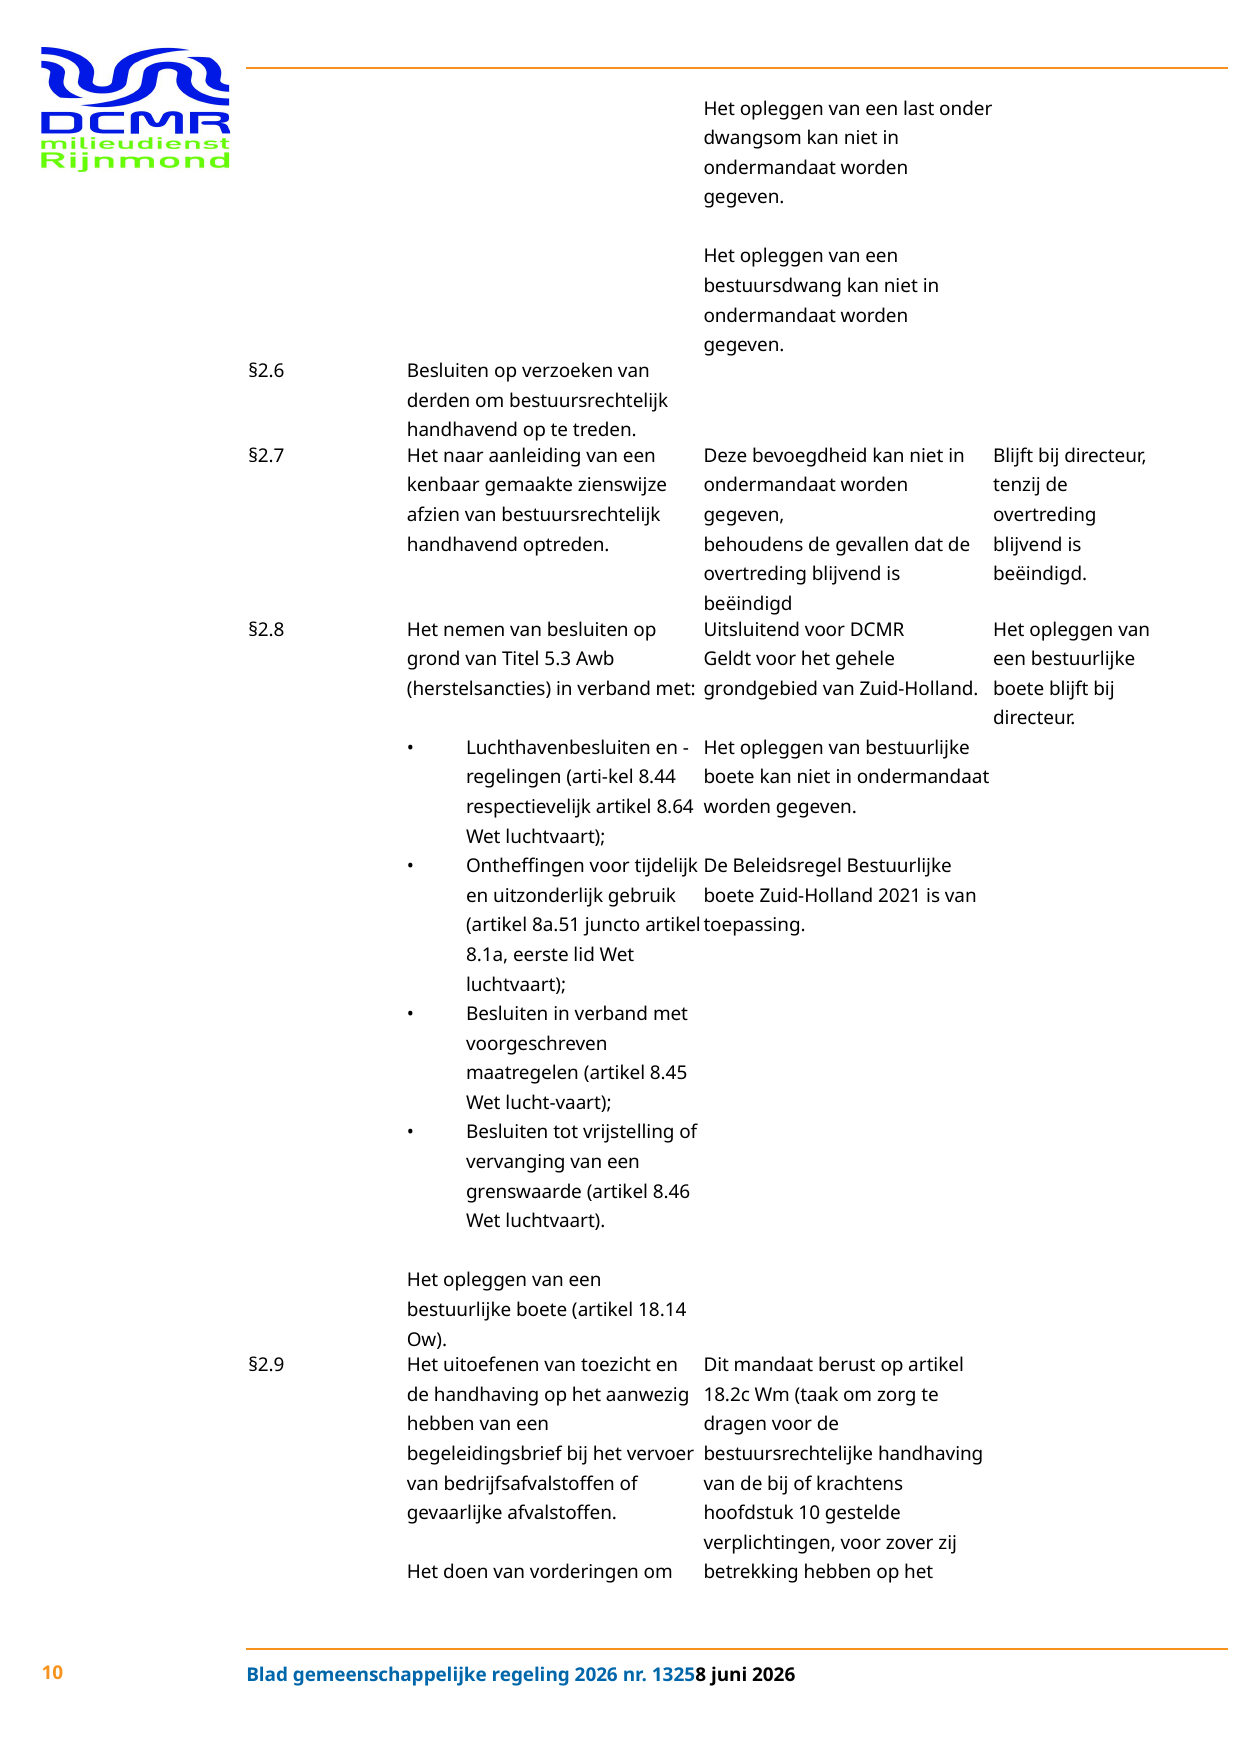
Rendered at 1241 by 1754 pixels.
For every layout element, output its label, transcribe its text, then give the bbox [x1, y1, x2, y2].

table_cell [407, 95, 703, 357]
table_cell Besluiten op verzoeken van derden om bestuursrechtelijk handhavend op te treden. [407, 357, 703, 442]
table_cell [248, 95, 407, 357]
table_cell §2.9 [248, 1351, 407, 1584]
table_cell [703, 357, 993, 442]
table_cell Het uitoefenen van toezicht en de handhaving op het aanwezig hebben van een begeleidingsbrief bij het vervoer van bedrijfsafvalstoffen of gevaarlijke afvalstoffen. Het doen van vorderingen om [407, 1351, 703, 1584]
table_cell §2.6 [248, 357, 407, 442]
table_cell Het nemen van besluiten op grond van Titel 5.3 Awb (herstelsancties) in verband met: Luchthavenbesluiten en -regelingen (arti-kel 8.44 respectievelijk artikel 8.64 Wet luchtvaart); Ontheffingen voor tijdelijk en uitzonderlijk gebruik (artikel 8a.51 juncto artikel 8.1a, eerste lid Wet luchtvaart); Besluiten in verband met voorgeschreven maatregelen (artikel 8.45 Wet lucht-vaart); Besluiten tot vrijstelling of vervanging van een grenswaarde (artikel 8.46 Wet luchtvaart). Het opleggen van een bestuurlijke boete (artikel 18.14 Ow). [407, 616, 703, 1351]
table_cell Deze bevoegdheid kan niet in ondermandaat worden gegeven, behoudens de gevallen dat de overtreding blijvend is beëindigd [703, 442, 993, 616]
table_cell Het opleggen van een bestuurlijke boete blijft bij directeur. [993, 616, 1152, 1351]
table_cell [993, 357, 1152, 442]
table_cell §2.8 [248, 616, 407, 1351]
table_cell Het opleggen van een last onder dwangsom kan niet in ondermandaat worden gegeven. Het opleggen van een bestuursdwang kan niet in ondermandaat worden gegeven. [703, 95, 993, 357]
table_cell §2.7 [248, 442, 407, 616]
table_cell [993, 95, 1152, 357]
table_cell Het naar aanleiding van een kenbaar gemaakte zienswijze afzien van bestuursrechtelijk handhavend optreden. [407, 442, 703, 616]
table_cell Dit mandaat berust op artikel 18.2c Wm (taak om zorg te dragen voor de bestuursrechtelijke handhaving van de bij of krachtens hoofdstuk 10 gestelde verplichtingen, voor zover zij betrekking hebben op het [703, 1351, 993, 1584]
picture [41, 47, 231, 172]
table_cell Blijft bij directeur, tenzij de overtreding blijvend is beëindigd. [993, 442, 1152, 616]
table_cell Uitsluitend voor DCMR Geldt voor het gehele grondgebied van Zuid-Holland. Het opleggen van bestuurlijke boete kan niet in ondermandaat worden gegeven. De Beleidsregel Bestuurlijke boete Zuid-Holland 2021 is van toepassing. [703, 616, 993, 1351]
table_cell [993, 1351, 1152, 1584]
